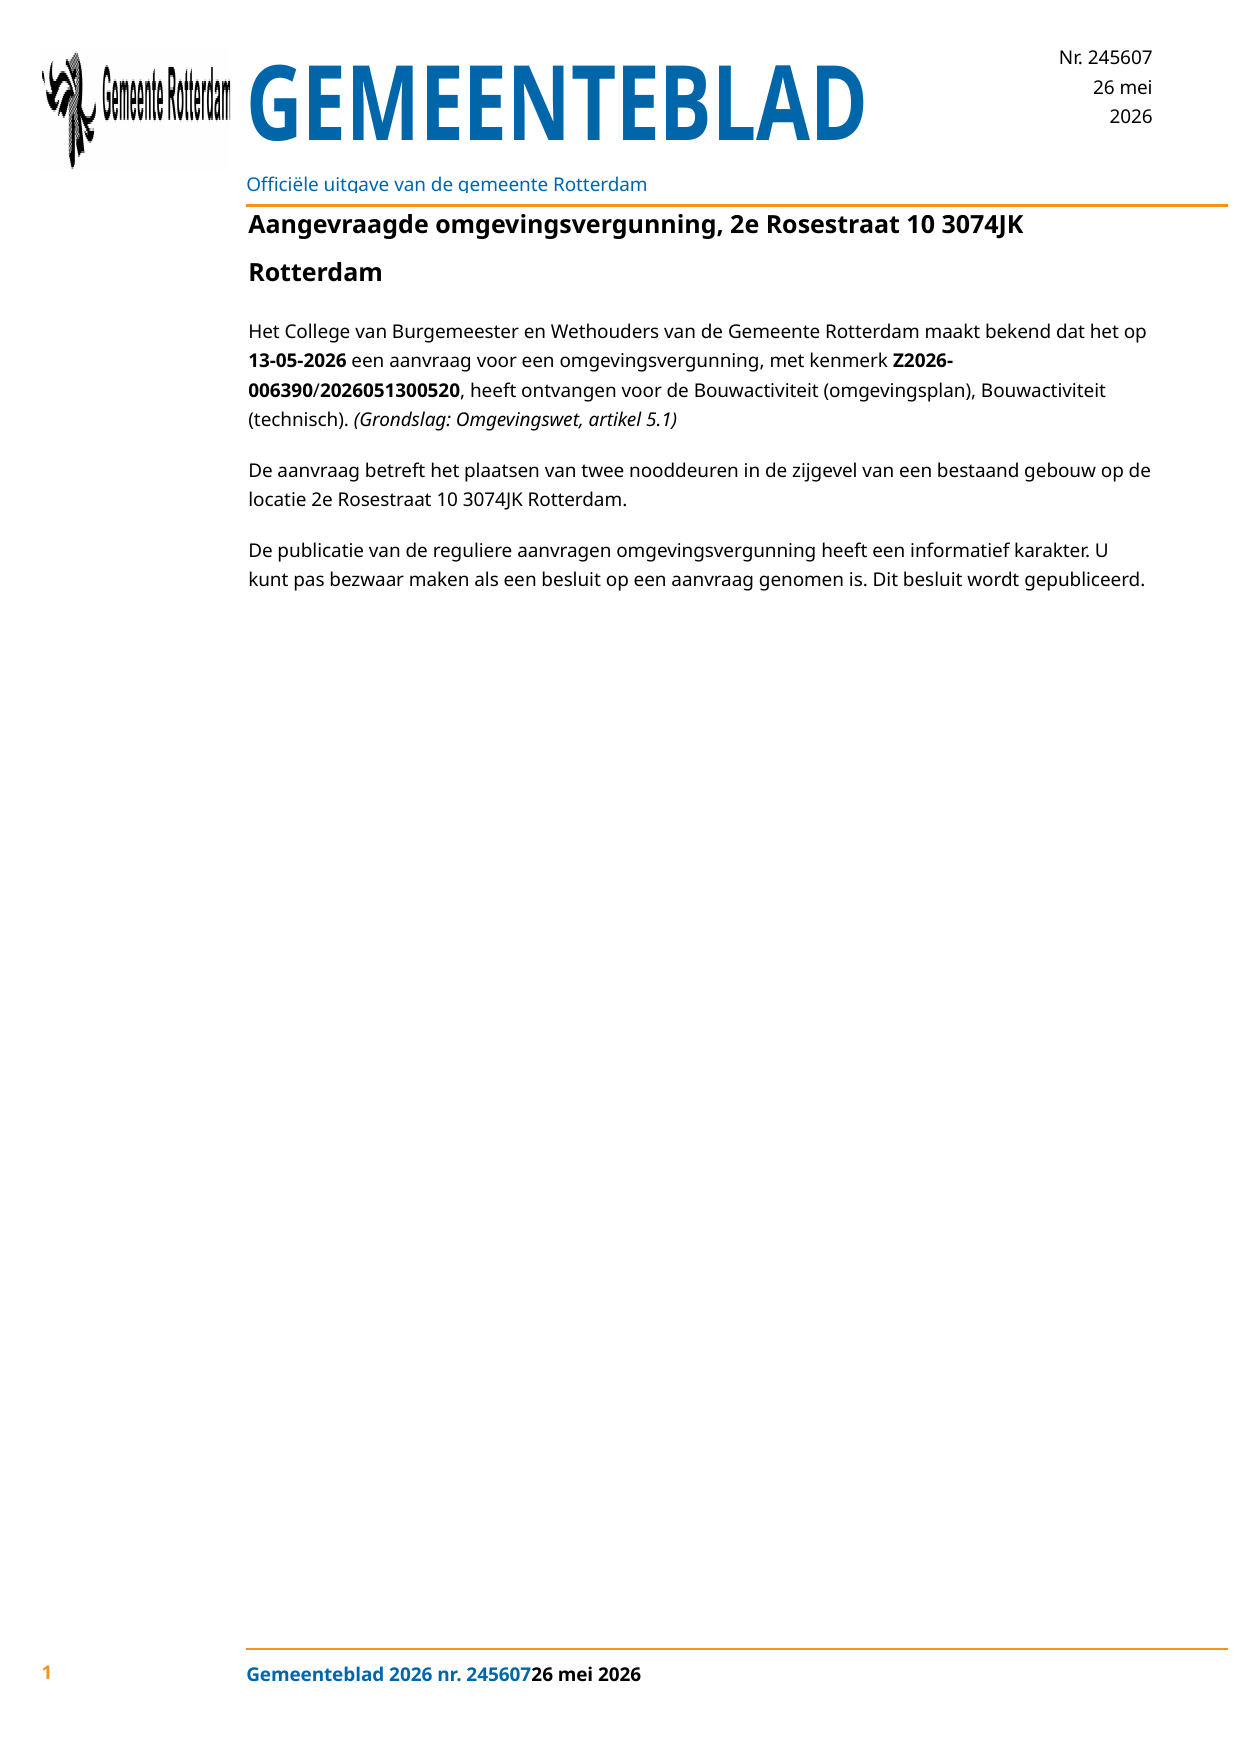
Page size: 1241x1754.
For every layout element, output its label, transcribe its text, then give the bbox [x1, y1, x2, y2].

text Aangevraagde omgevingsvergunning, 2e Rosestraat 10 3074JK Rotterdam [248, 207, 1152, 288]
text De aanvraag betreft het plaatsen van twee nooddeuren in de zijgevel van een bestaand gebouw op de locatie 2e Rosestraat 10 3074JK Rotterdam. [248, 457, 1152, 512]
text Het College van Burgemeester en Wethouders van de Gemeente Rotterdam maakt bekend dat het op 13-05-2026 een aanvraag voor een omgevingsvergunning, met kenmerk Z2026-006390/2026051300520, heeft ontvangen voor de Bouwactiviteit (omgevingsplan), Bouwactiviteit (technisch). (Grondslag: Omgevingswet, artikel 5.1) [248, 318, 1152, 432]
picture [41, 47, 231, 172]
text De publicatie van de reguliere aanvragen omgevingsvergunning heeft een informatief karakter. U kunt pas bezwaar maken als een besluit op een aanvraag genomen is. Dit besluit wordt gepubliceerd. [248, 537, 1152, 592]
